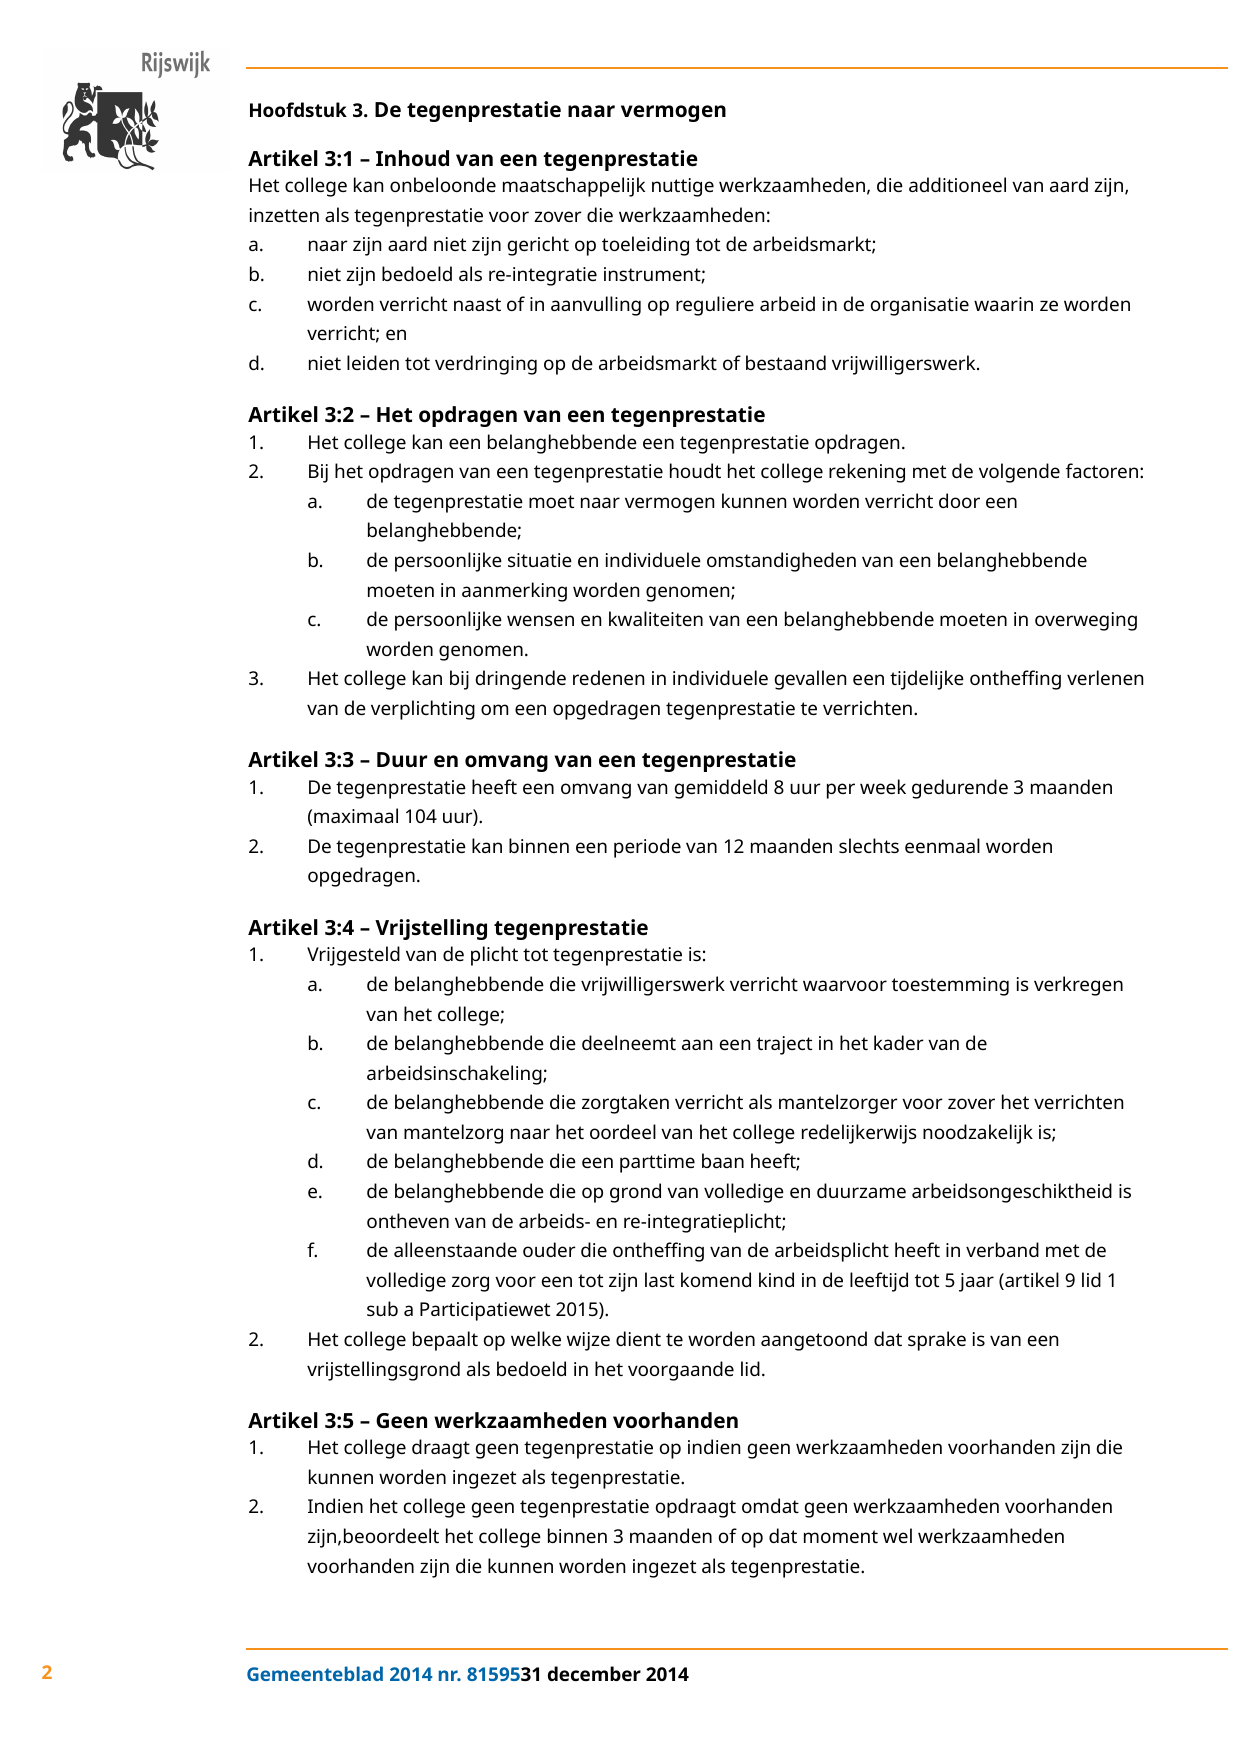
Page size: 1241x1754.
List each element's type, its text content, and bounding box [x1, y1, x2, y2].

list de belanghebbende die zorgtaken verricht als mantelzorger voor zover het verrichten van mantelzorg naar het oordeel van het college redelijkerwijs noodzakelijk is; [307, 1089, 1152, 1145]
list De tegenprestatie kan binnen een periode van 12 maanden slechts eenmaal worden opgedragen. [248, 833, 1152, 888]
list de alleenstaande ouder die ontheffing van de arbeidsplicht heeft in verband met de volledige zorg voor een tot zijn last komend kind in de leeftijd tot 5 jaar (artikel 9 lid 1 sub a Participatiewet 2015). [307, 1237, 1152, 1322]
list Indien het college geen tegenprestatie opdraagt omdat geen werkzaamheden voorhanden zijn,beoordeelt het college binnen 3 maanden of op dat moment wel werkzaamheden voorhanden zijn die kunnen worden ingezet als tegenprestatie. [248, 1494, 1152, 1579]
text Het college kan onbeloonde maatschappelijk nuttige werkzaamheden, die additioneel van aard zijn, inzetten als tegenprestatie voor zover die werkzaamheden: [248, 172, 1152, 228]
list de belanghebbende die op grond van volledige en duurzame arbeidsongeschiktheid is ontheven van de arbeids- en re-integratieplicht; [307, 1178, 1152, 1233]
list De tegenprestatie heeft een omvang van gemiddeld 8 uur per week gedurende 3 maanden (maximaal 104 uur). [248, 774, 1152, 829]
picture [41, 47, 231, 172]
text Hoofdstuk 3. De tegenprestatie naar vermogen [248, 95, 1152, 123]
text Artikel 3:4 – Vrijstelling tegenprestatie [248, 913, 1152, 942]
list Het college kan een belanghebbende een tegenprestatie opdragen. [248, 429, 1152, 454]
list de persoonlijke wensen en kwaliteiten van een belanghebbende moeten in overweging worden genomen. [307, 606, 1152, 662]
list Bij het opdragen van een tegenprestatie houdt het college rekening met de volgende factoren: [248, 458, 1152, 484]
list de tegenprestatie moet naar vermogen kunnen worden verricht door een belanghebbende; [307, 488, 1152, 543]
list niet zijn bedoeld als re-integratie instrument; [248, 261, 1152, 287]
text Artikel 3:5 – Geen werkzaamheden voorhanden [248, 1406, 1152, 1434]
text Artikel 3:1 – Inhoud van een tegenprestatie [248, 144, 1152, 172]
list naar zijn aard niet zijn gericht op toeleiding tot de arbeidsmarkt; [248, 232, 1152, 257]
list worden verricht naast of in aanvulling op reguliere arbeid in de organisatie waarin ze worden verricht; en [248, 291, 1152, 346]
list Het college draagt geen tegenprestatie op indien geen werkzaamheden voorhanden zijn die kunnen worden ingezet als tegenprestatie. [248, 1434, 1152, 1490]
text Artikel 3:3 – Duur en omvang van een tegenprestatie [248, 746, 1152, 774]
list de belanghebbende die een parttime baan heeft; [307, 1149, 1152, 1174]
text Artikel 3:2 – Het opdragen van een tegenprestatie [248, 400, 1152, 429]
list Het college kan bij dringende redenen in individuele gevallen een tijdelijke ontheffing verlenen van de verplichting om een opgedragen tegenprestatie te verrichten. [248, 666, 1152, 721]
list de belanghebbende die vrijwilligerswerk verricht waarvoor toestemming is verkregen van het college; [307, 971, 1152, 1026]
list niet leiden tot verdringing op de arbeidsmarkt of bestaand vrijwilligerswerk. [248, 350, 1152, 376]
list Het college bepaalt op welke wijze dient te worden aangetoond dat sprake is van een vrijstellingsgrond als bedoeld in het voorgaande lid. [248, 1326, 1152, 1381]
list de belanghebbende die deelneemt aan een traject in het kader van de arbeidsinschakeling; [307, 1030, 1152, 1086]
list de persoonlijke situatie en individuele omstandigheden van een belanghebbende moeten in aanmerking worden genomen; [307, 547, 1152, 602]
list Vrijgesteld van de plicht tot tegenprestatie is: [248, 942, 1152, 967]
